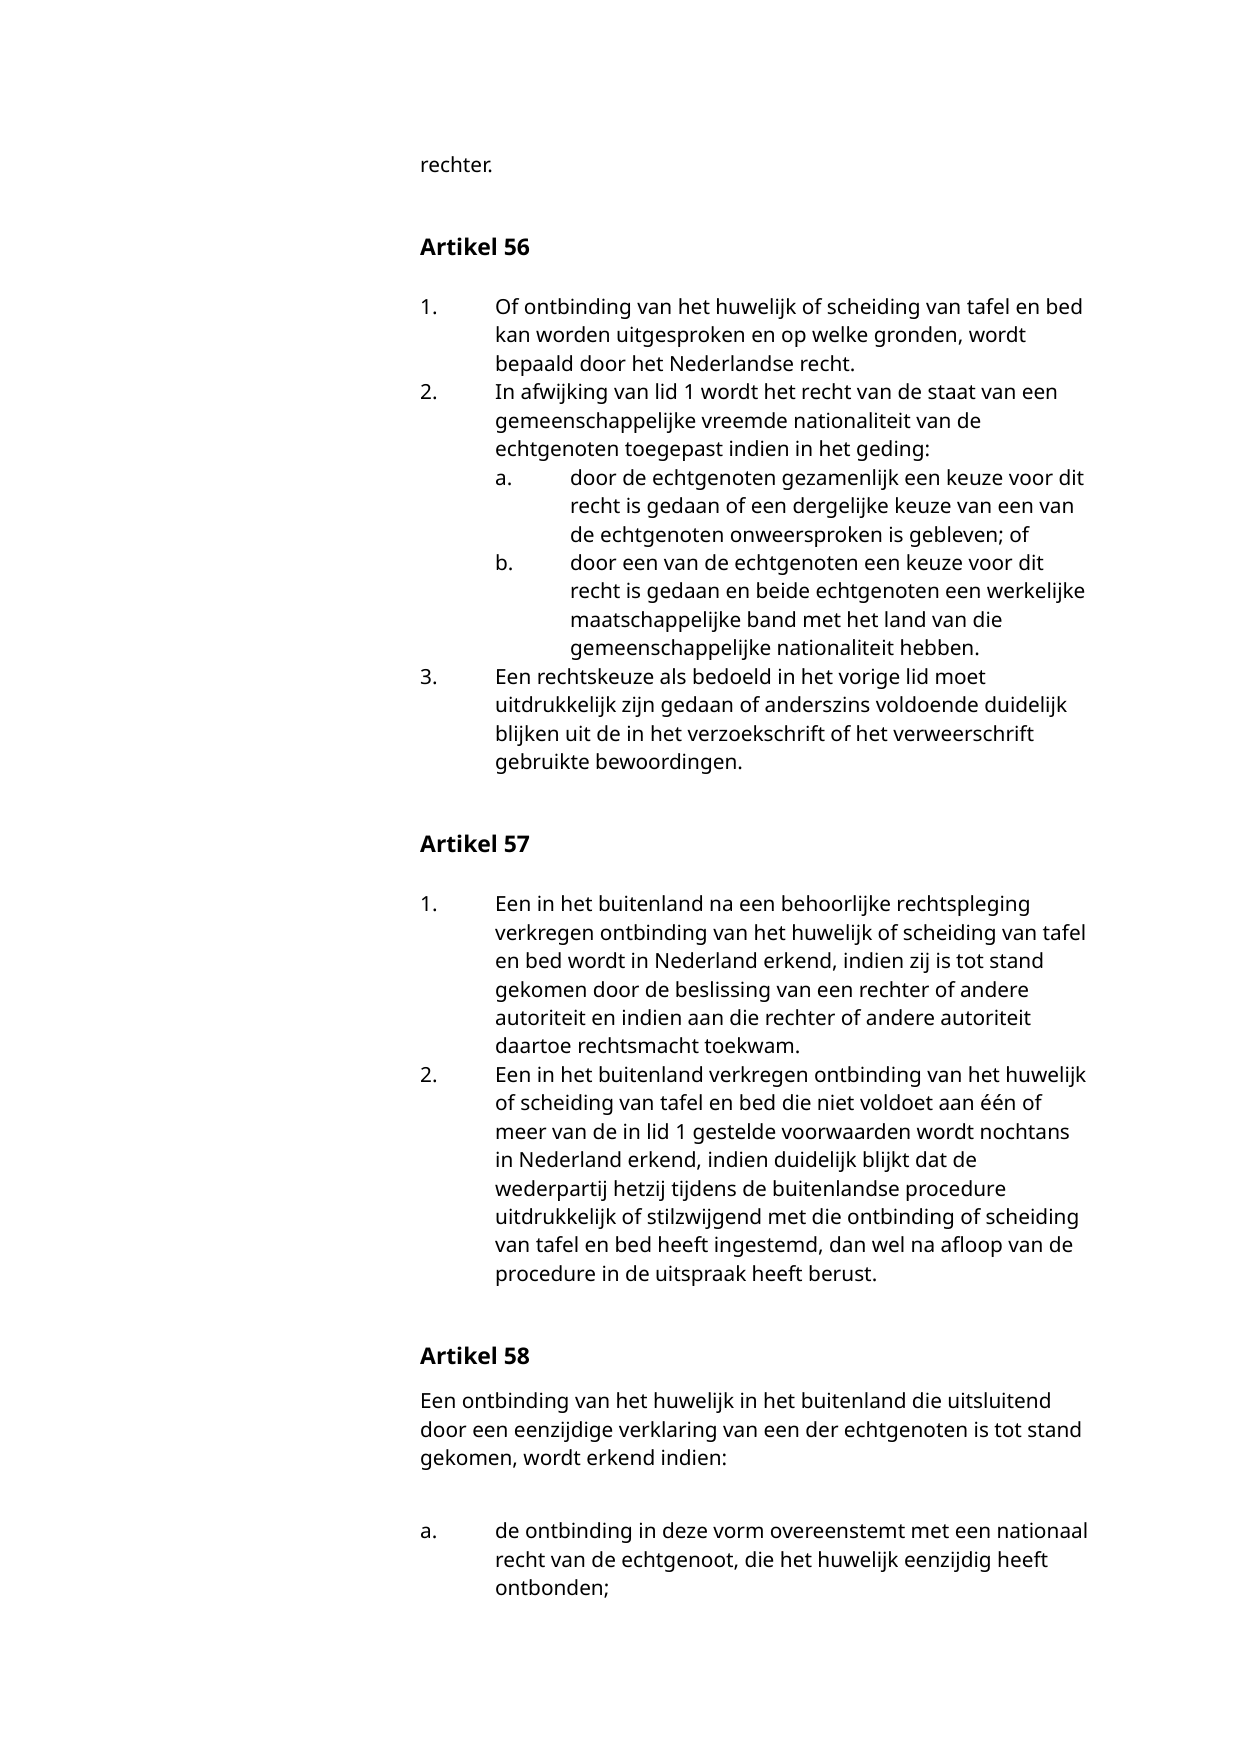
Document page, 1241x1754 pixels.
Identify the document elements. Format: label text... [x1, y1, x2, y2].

list de ontbinding in deze vorm overeenstemt met een nationaal recht van de echtgenoot, die het huwelijk eenzijdig heeft ontbonden; [420, 1517, 1090, 1602]
list door de echtgenoten gezamenlijk een keuze voor dit recht is gedaan of een dergelijke keuze van een van de echtgenoten onweersproken is gebleven; of [495, 463, 1090, 548]
list door een van de echtgenoten een keuze voor dit recht is gedaan en beide echtgenoten een werkelijke maatschappelijke band met het land van die gemeenschappelijke nationaliteit hebben. [495, 548, 1090, 662]
subtitle Artikel 58 [420, 1340, 1090, 1371]
text Een ontbinding van het huwelijk in het buitenland die uitsluitend door een eenzijdige verklaring van een der echtgenoten is tot stand gekomen, wordt erkend indien: [420, 1386, 1090, 1472]
subtitle Artikel 56 [420, 231, 1090, 262]
list Een in het buitenland verkregen ontbinding van het huwelijk of scheiding van tafel en bed die niet voldoet aan één of meer van de in lid 1 gestelde voorwaarden wordt nochtans in Nederland erkend, indien duidelijk blijkt dat de wederpartij hetzij tijdens de buitenlandse procedure uitdrukkelijk of stilzwijgend met die ontbinding of scheiding van tafel en bed heeft ingestemd, dan wel na afloop van de procedure in de uitspraak heeft berust. [420, 1060, 1090, 1287]
subtitle Artikel 57 [420, 828, 1090, 859]
list In afwijking van lid 1 wordt het recht van de staat van een gemeenschappelijke vreemde nationaliteit van de echtgenoten toegepast indien in het geding: [420, 377, 1090, 463]
text rechter. [420, 150, 1090, 178]
list Een in het buitenland na een behoorlijke rechtspleging verkregen ontbinding van het huwelijk of scheiding van tafel en bed wordt in Nederland erkend, indien zij is tot stand gekomen door de beslissing van een rechter of andere autoriteit en indien aan die rechter of andere autoriteit daartoe rechtsmacht toekwam. [420, 889, 1090, 1060]
list Een rechtskeuze als bedoeld in het vorige lid moet uitdrukkelijk zijn gedaan of anderszins voldoende duidelijk blijken uit de in het verzoekschrift of het verweerschrift gebruikte bewoordingen. [420, 662, 1090, 776]
list Of ontbinding van het huwelijk of scheiding van tafel en bed kan worden uitgesproken en op welke gronden, wordt bepaald door het Nederlandse recht. [420, 292, 1090, 377]
